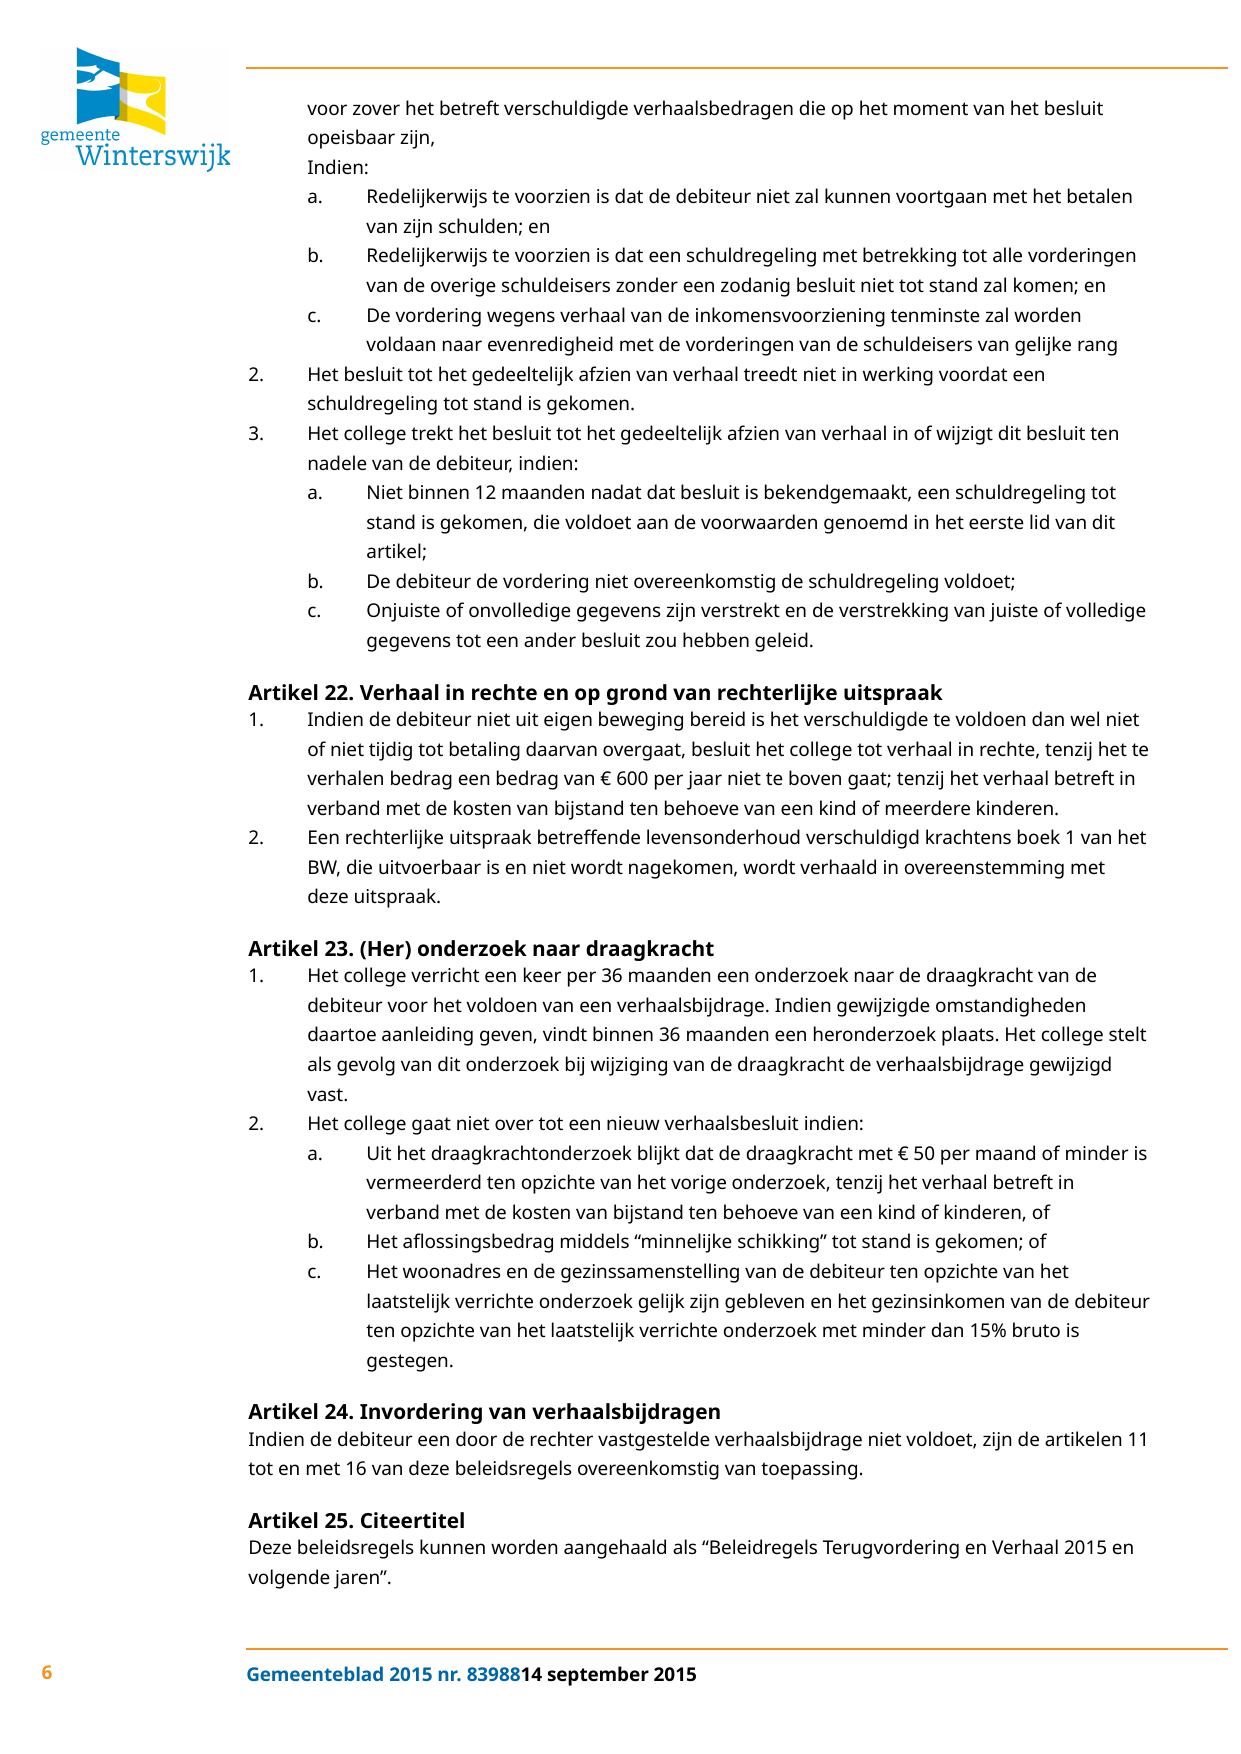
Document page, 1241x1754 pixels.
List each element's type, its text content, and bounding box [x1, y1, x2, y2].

list Het besluit tot het gedeeltelijk afzien van verhaal treedt niet in werking voordat een schuldregeling tot stand is gekomen. [248, 361, 1152, 416]
list Het college gaat niet over tot een nieuw verhaalsbesluit indien: [248, 1110, 1152, 1136]
text Artikel 24. Invordering van verhaalsbijdragen [248, 1397, 1152, 1426]
list Het aflossingsbedrag middels “minnelijke schikking” tot stand is gekomen; of [307, 1229, 1152, 1254]
list De vordering wegens verhaal van de inkomensvoorziening tenminste zal worden voldaan naar evenredigheid met de vorderingen van de schuldeisers van gelijke rang [307, 302, 1152, 357]
list Redelijkerwijs te voorzien is dat de debiteur niet zal kunnen voortgaan met het betalen van zijn schulden; en [307, 183, 1152, 239]
text Deze beleidsregels kunnen worden aangehaald als “Beleidregels Terugvordering en Verhaal 2015 en volgende jaren”. [248, 1534, 1152, 1590]
list De debiteur de vordering niet overeenkomstig de schuldregeling voldoet; [307, 568, 1152, 594]
list voor zover het betreft verschuldigde verhaalsbedragen die op het moment van het besluit opeisbaar zijn, [248, 95, 1152, 150]
list Niet binnen 12 maanden nadat dat besluit is bekendgemaakt, een schuldregeling tot stand is gekomen, die voldoet aan de voorwaarden genoemd in het eerste lid van dit artikel; [307, 479, 1152, 564]
list Uit het draagkrachtonderzoek blijkt dat de draagkracht met € 50 per maand of minder is vermeerderd ten opzichte van het vorige onderzoek, tenzij het verhaal betreft in verband met de kosten van bijstand ten behoeve van een kind of kinderen, of [307, 1140, 1152, 1225]
list Indien: [248, 154, 1152, 180]
list Het woonadres en de gezinssamenstelling van de debiteur ten opzichte van het laatstelijk verrichte onderzoek gelijk zijn gebleven en het gezinsinkomen van de debiteur ten opzichte van het laatstelijk verrichte onderzoek met minder dan 15% bruto is gestegen. [307, 1258, 1152, 1373]
list Redelijkerwijs te voorzien is dat een schuldregeling met betrekking tot alle vorderingen van de overige schuldeisers zonder een zodanig besluit niet tot stand zal komen; en [307, 243, 1152, 298]
text Artikel 22. Verhaal in rechte en op grond van rechterlijke uitspraak [248, 678, 1152, 706]
list Een rechterlijke uitspraak betreffende levensonderhoud verschuldigd krachtens boek 1 van het BW, die uitvoerbaar is en niet wordt nagekomen, wordt verhaald in overeenstemming met deze uitspraak. [248, 824, 1152, 909]
text Artikel 25. Citeertitel [248, 1506, 1152, 1534]
text Indien de debiteur een door de rechter vastgestelde verhaalsbijdrage niet voldoet, zijn de artikelen 11 tot en met 16 van deze beleidsregels overeenkomstig van toepassing. [248, 1426, 1152, 1481]
list Indien de debiteur niet uit eigen beweging bereid is het verschuldigde te voldoen dan wel niet of niet tijdig tot betaling daarvan overgaat, besluit het college tot verhaal in rechte, tenzij het te verhalen bedrag een bedrag van € 600 per jaar niet te boven gaat; tenzij het verhaal betreft in verband met de kosten van bijstand ten behoeve van een kind of meerdere kinderen. [248, 706, 1152, 821]
list Het college verricht een keer per 36 maanden een onderzoek naar de draagkracht van de debiteur voor het voldoen van een verhaalsbijdrage. Indien gewijzigde omstandigheden daartoe aanleiding geven, vindt binnen 36 maanden een heronderzoek plaats. Het college stelt als gevolg van dit onderzoek bij wijziging van de draagkracht de verhaalsbijdrage gewijzigd vast. [248, 962, 1152, 1107]
text Artikel 23. (Her) onderzoek naar draagkracht [248, 934, 1152, 962]
picture [225, 153, 231, 162]
picture [41, 47, 231, 172]
list Onjuiste of onvolledige gegevens zijn verstrekt en de verstrekking van juiste of volledige gegevens tot een ander besluit zou hebben geleid. [307, 598, 1152, 653]
list Het college trekt het besluit tot het gedeeltelijk afzien van verhaal in of wijzigt dit besluit ten nadele van de debiteur, indien: [248, 420, 1152, 476]
